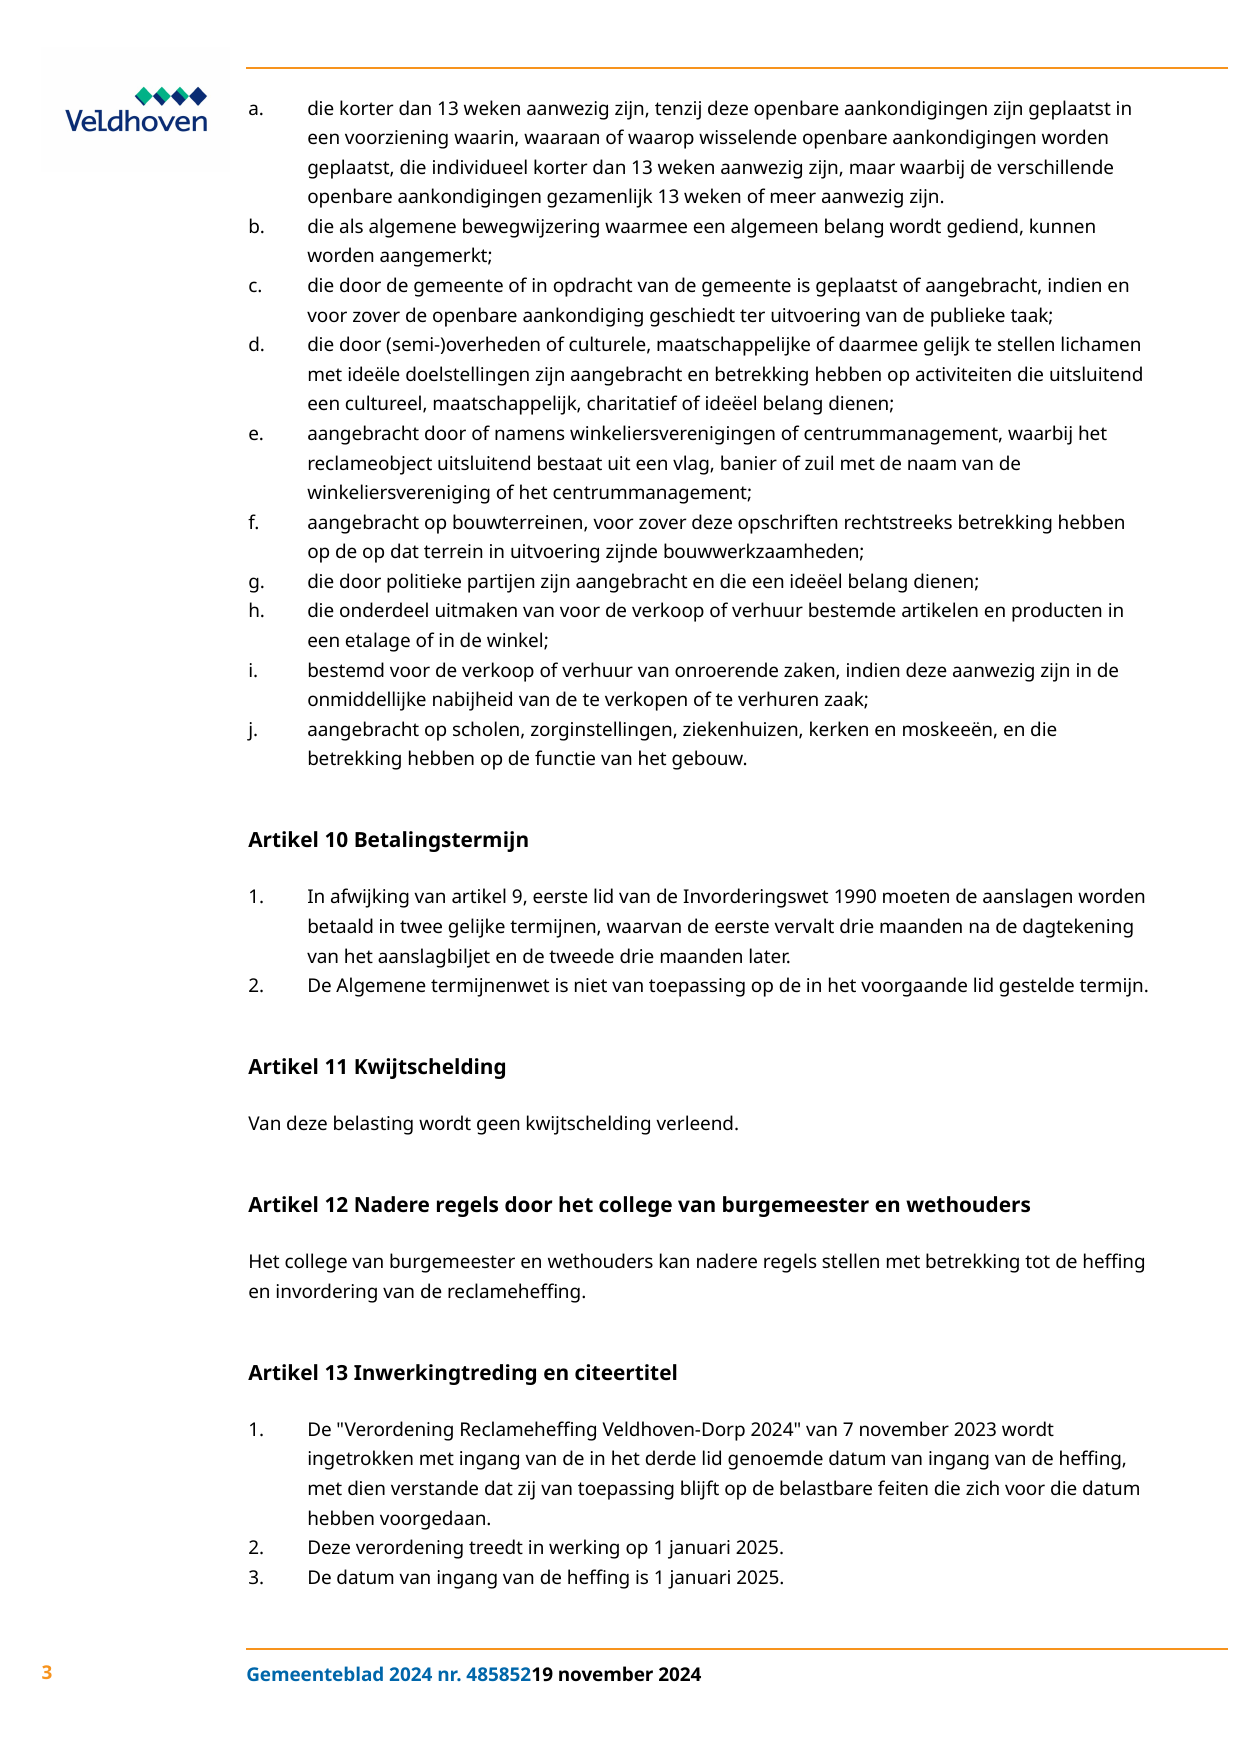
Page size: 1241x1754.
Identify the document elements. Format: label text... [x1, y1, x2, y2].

text Artikel 12 Nadere regels door het college van burgemeester en wethouders [248, 1190, 1152, 1219]
text Artikel 13 Inwerkingtreding en citeertitel [248, 1358, 1152, 1386]
picture [41, 47, 231, 172]
list aangebracht door of namens winkeliersverenigingen of centrummanagement, waarbij het reclameobject uitsluitend bestaat uit een vlag, banier of zuil met de naam van de winkeliersvereniging of het centrummanagement; [248, 420, 1152, 505]
text Artikel 11 Kwijtschelding [248, 1052, 1152, 1081]
list In afwijking van artikel 9, eerste lid van de Invorderingswet 1990 moeten de aanslagen worden betaald in twee gelijke termijnen, waarvan de eerste vervalt drie maanden na de dagtekening van het aanslagbiljet en de tweede drie maanden later. [248, 884, 1152, 968]
list die korter dan 13 weken aanwezig zijn, tenzij deze openbare aankondigingen zijn geplaatst in een voorziening waarin, waaraan of waarop wisselende openbare aankondigingen worden geplaatst, die individueel korter dan 13 weken aanwezig zijn, maar waarbij de verschillende openbare aankondigingen gezamenlijk 13 weken of meer aanwezig zijn. [248, 95, 1152, 209]
list De "Verordening Reclameheffing Veldhoven-Dorp 2024" van 7 november 2023 wordt ingetrokken met ingang van de in het derde lid genoemde datum van ingang van de heffing, met dien verstande dat zij van toepassing blijft op de belastbare feiten die zich voor die datum hebben voorgedaan. [248, 1416, 1152, 1531]
list aangebracht op bouwterreinen, voor zover deze opschriften rechtstreeks betrekking hebben op de op dat terrein in uitvoering zijnde bouwwerkzaamheden; [248, 509, 1152, 564]
list Deze verordening treedt in werking op 1 januari 2025. [248, 1534, 1152, 1560]
list die door (semi-)overheden of culturele, maatschappelijke of daarmee gelijk te stellen lichamen met ideële doelstellingen zijn aangebracht en betrekking hebben op activiteiten die uitsluitend een cultureel, maatschappelijk, charitatief of ideëel belang dienen; [248, 331, 1152, 416]
list die als algemene bewegwijzering waarmee een algemeen belang wordt gediend, kunnen worden aangemerkt; [248, 213, 1152, 268]
list die door de gemeente of in opdracht van de gemeente is geplaatst of aangebracht, indien en voor zover de openbare aankondiging geschiedt ter uitvoering van de publieke taak; [248, 272, 1152, 328]
list bestemd voor de verkoop of verhuur van onroerende zaken, indien deze aanwezig zijn in de onmiddellijke nabijheid van de te verkopen of te verhuren zaak; [248, 657, 1152, 712]
list die door politieke partijen zijn aangebracht en die een ideëel belang dienen; [248, 568, 1152, 594]
list die onderdeel uitmaken van voor de verkoop of verhuur bestemde artikelen en producten in een etalage of in de winkel; [248, 598, 1152, 653]
text Het college van burgemeester en wethouders kan nadere regels stellen met betrekking tot de heffing en invordering van de reclameheffing. [248, 1248, 1152, 1304]
list aangebracht op scholen, zorginstellingen, ziekenhuizen, kerken en moskeeën, en die betrekking hebben op de functie van het gebouw. [248, 716, 1152, 771]
text Van deze belasting wordt geen kwijtschelding verleend. [248, 1110, 1152, 1136]
list De datum van ingang van de heffing is 1 januari 2025. [248, 1564, 1152, 1590]
list De Algemene termijnenwet is niet van toepassing op de in het voorgaande lid gestelde termijn. [248, 972, 1152, 998]
text Artikel 10 Betalingstermijn [248, 826, 1152, 854]
